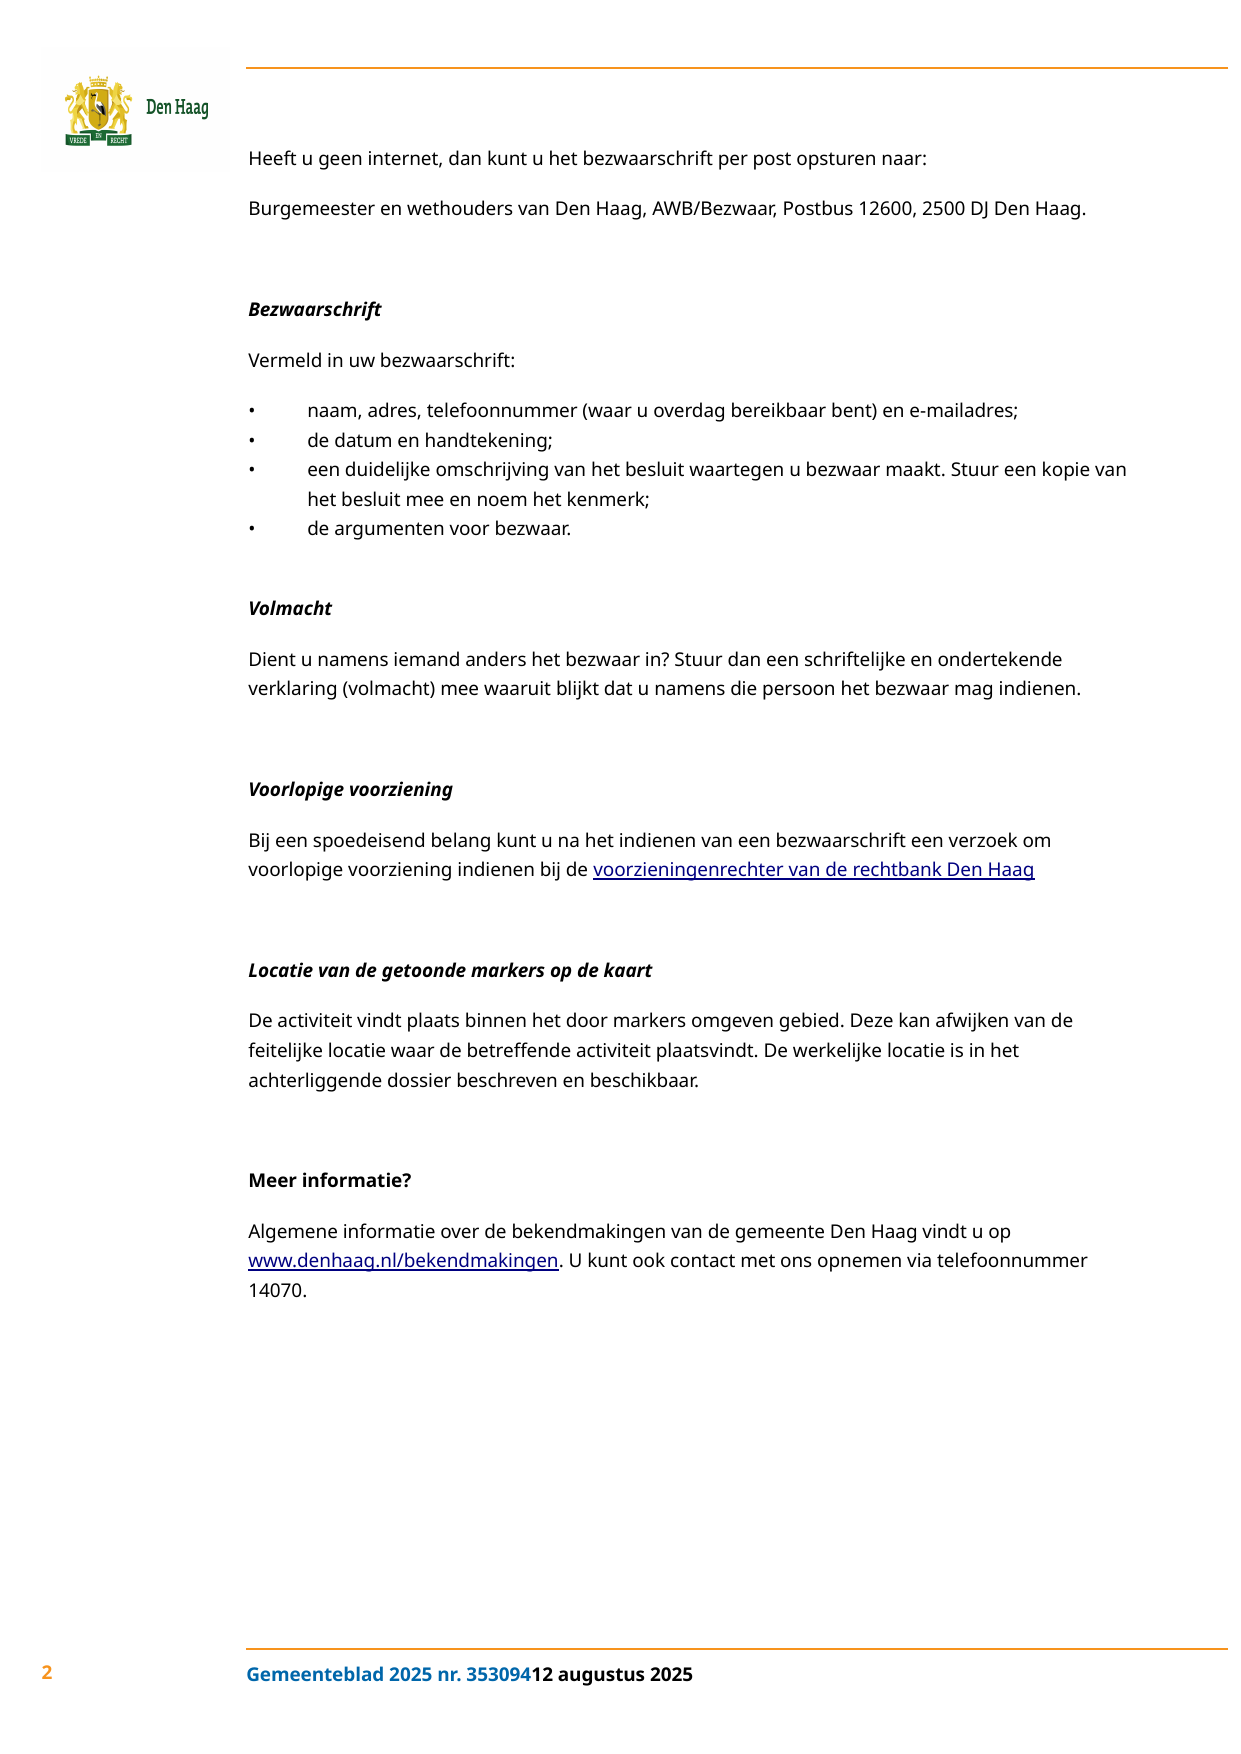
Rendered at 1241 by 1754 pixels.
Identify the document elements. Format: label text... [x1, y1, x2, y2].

list een duidelijke omschrijving van het besluit waartegen u bezwaar maakt. Stuur een kopie van het besluit mee en noem het kenmerk; [248, 456, 1152, 512]
list de datum en handtekening; [248, 427, 1152, 453]
text Dient u namens iemand anders het bezwaar in? Stuur dan een schriftelijke en ondertekende verklaring (volmacht) mee waaruit blijkt dat u namens die persoon het bezwaar mag indienen. [248, 646, 1152, 701]
text Voorlopige voorziening [248, 776, 1152, 802]
text Bij een spoedeisend belang kunt u na het indienen van een bezwaarschrift een verzoek om voorlopige voorziening indienen bij de voorzieningenrechter van de rechtbank Den Haag [248, 827, 1152, 882]
text Bezwaarschrift [248, 296, 1152, 322]
text Algemene informatie over de bekendmakingen van de gemeente Den Haag vindt u op www.denhaag.nl/bekendmakingen. U kunt ook contact met ons opnemen via telefoonnummer 14070. [248, 1218, 1152, 1303]
picture [41, 47, 231, 172]
text Locatie van de getoonde markers op de kaart [248, 957, 1152, 983]
list naam, adres, telefoonnummer (waar u overdag bereikbaar bent) en e-mailadres; [248, 397, 1152, 423]
text Vermeld in uw bezwaarschrift: [248, 347, 1152, 373]
text Volmacht [248, 596, 1152, 621]
text Heeft u geen internet, dan kunt u het bezwaarschrift per post opsturen naar: [248, 145, 1152, 171]
text Burgemeester en wethouders van Den Haag, AWB/Bezwaar, Postbus 12600, 2500 DJ Den Haag. [248, 196, 1152, 221]
text Meer informatie? [248, 1168, 1152, 1193]
list de argumenten voor bezwaar. [248, 516, 1152, 541]
text De activiteit vindt plaats binnen het door markers omgeven gebied. Deze kan afwijken van de feitelijke locatie waar de betreffende activiteit plaatsvindt. De werkelijke locatie is in het achterliggende dossier beschreven en beschikbaar. [248, 1008, 1152, 1093]
